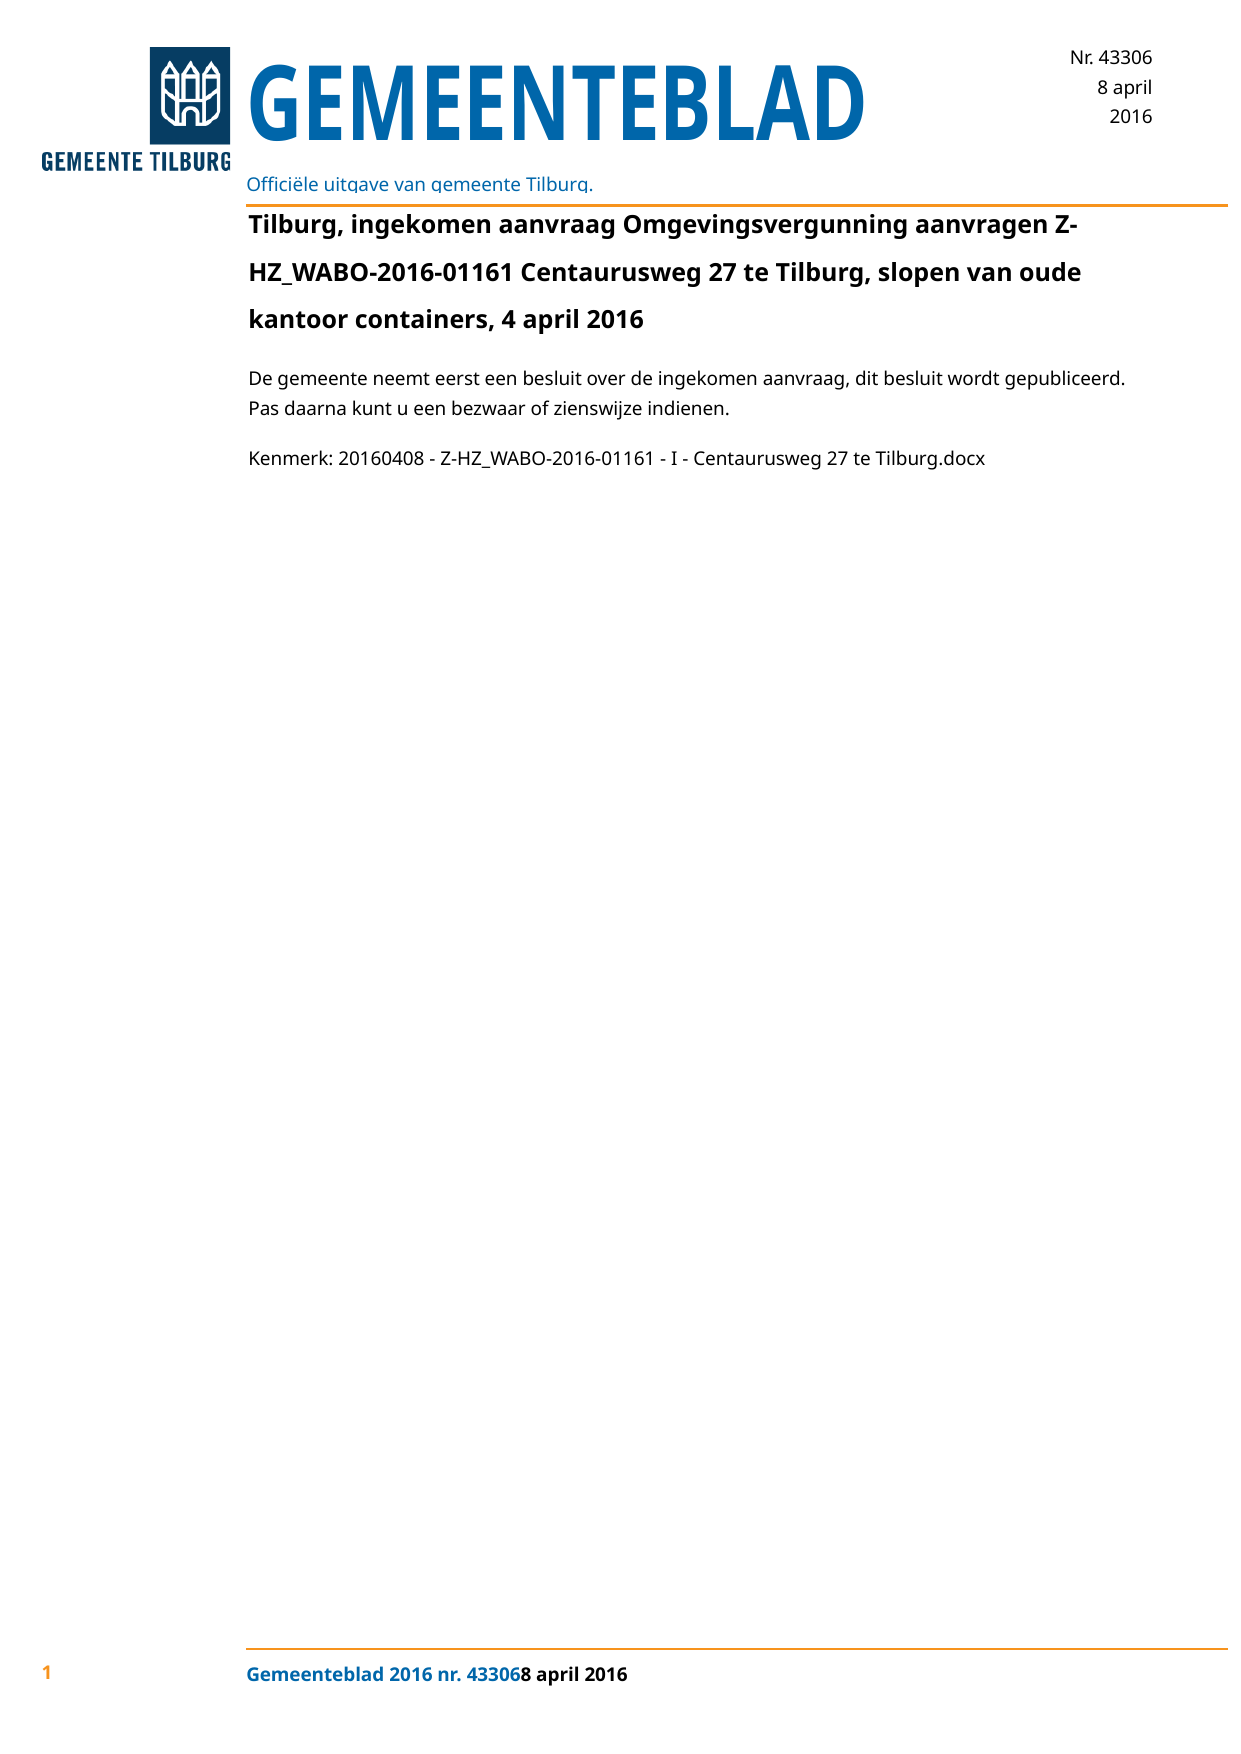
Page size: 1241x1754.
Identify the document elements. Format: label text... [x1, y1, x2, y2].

text Kenmerk: 20160408 - Z-HZ_WABO-2016-01161 - I - Centaurusweg 27 te Tilburg.docx [248, 446, 1152, 471]
text Tilburg, ingekomen aanvraag Omgevingsvergunning aanvragen Z-HZ_WABO-2016-01161 Centaurusweg 27 te Tilburg, slopen van oude kantoor containers, 4 april 2016 [248, 207, 1152, 336]
picture [41, 47, 231, 172]
text De gemeente neemt eerst een besluit over de ingekomen aanvraag, dit besluit wordt gepubliceerd. Pas daarna kunt u een bezwaar of zienswijze indienen. [248, 366, 1152, 421]
